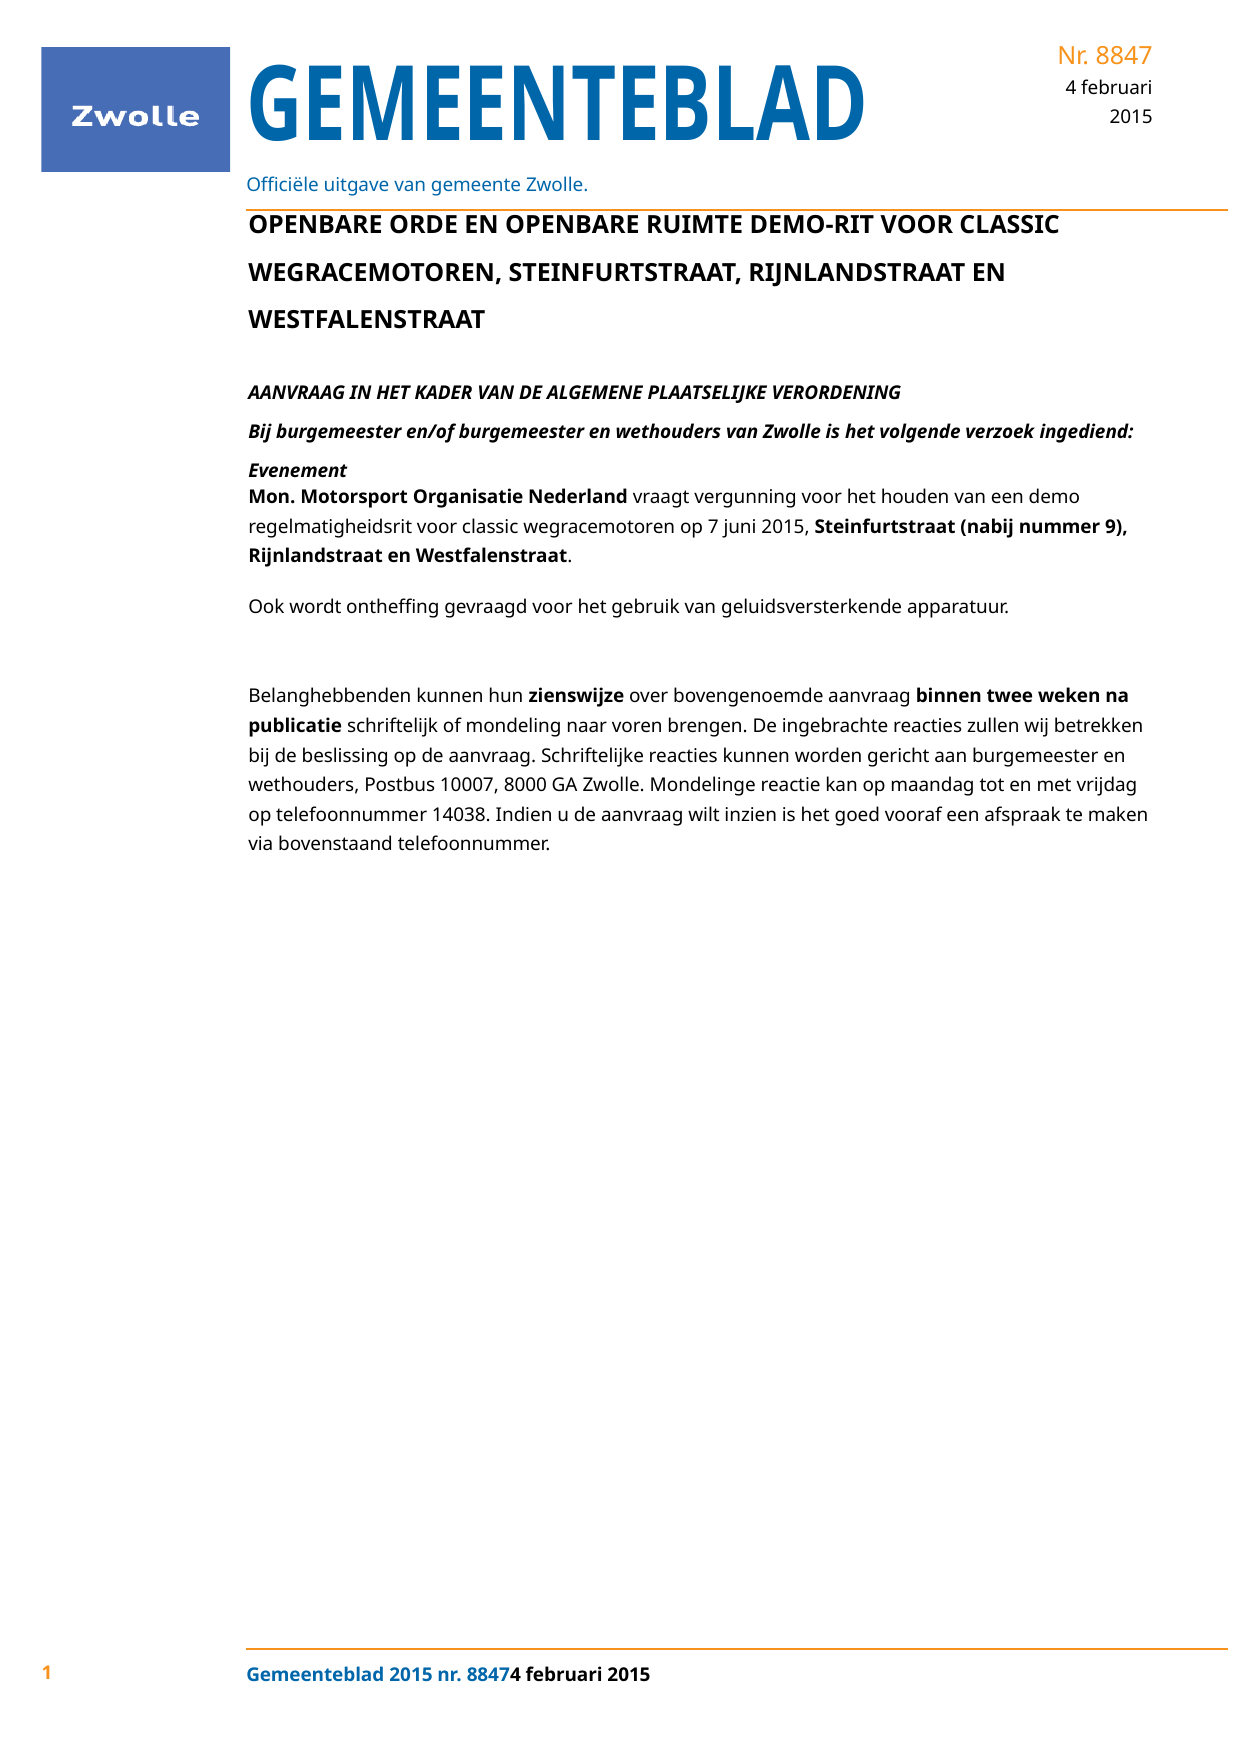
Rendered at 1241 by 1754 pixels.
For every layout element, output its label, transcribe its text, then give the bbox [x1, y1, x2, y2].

text AANVRAAG IN HET KADER VAN DE ALGEMENE PLAATSELIJKE VERORDENING [248, 379, 1152, 405]
text Evenement [248, 458, 1152, 483]
text OPENBARE ORDE EN OPENBARE RUIMTE DEMO-RIT VOOR CLASSIC WEGRACEMOTOREN, STEINFURTSTRAAT, RIJNLANDSTRAAT EN WESTFALENSTRAAT [248, 211, 1152, 336]
text Ook wordt ontheffing gevraagd voor het gebruik van geluidsversterkende apparatuur. [248, 593, 1152, 619]
text Mon. Motorsport Organisatie Nederland vraagt vergunning voor het houden van een demo regelmatigheidsrit voor classic wegracemotoren op 7 juni 2015, Steinfurtstraat (nabij nummer 9), Rijnlandstraat en Westfalenstraat. [248, 483, 1152, 568]
picture [41, 47, 231, 172]
text Belanghebbenden kunnen hun zienswijze over bovengenoemde aanvraag binnen twee weken na publicatie schriftelijk of mondeling naar voren brengen. De ingebrachte reacties zullen wij betrekken bij de beslissing op de aanvraag. Schriftelijke reacties kunnen worden gericht aan burgemeester en wethouders, Postbus 10007, 8000 GA Zwolle. Mondelinge reactie kan op maandag tot en met vrijdag op telefoonnummer 14038. Indien u de aanvraag wilt inzien is het goed vooraf een afspraak te maken via bovenstaand telefoonnummer. [248, 683, 1152, 856]
text Bij burgemeester en/of burgemeester en wethouders van Zwolle is het volgende verzoek ingediend: [248, 418, 1152, 444]
